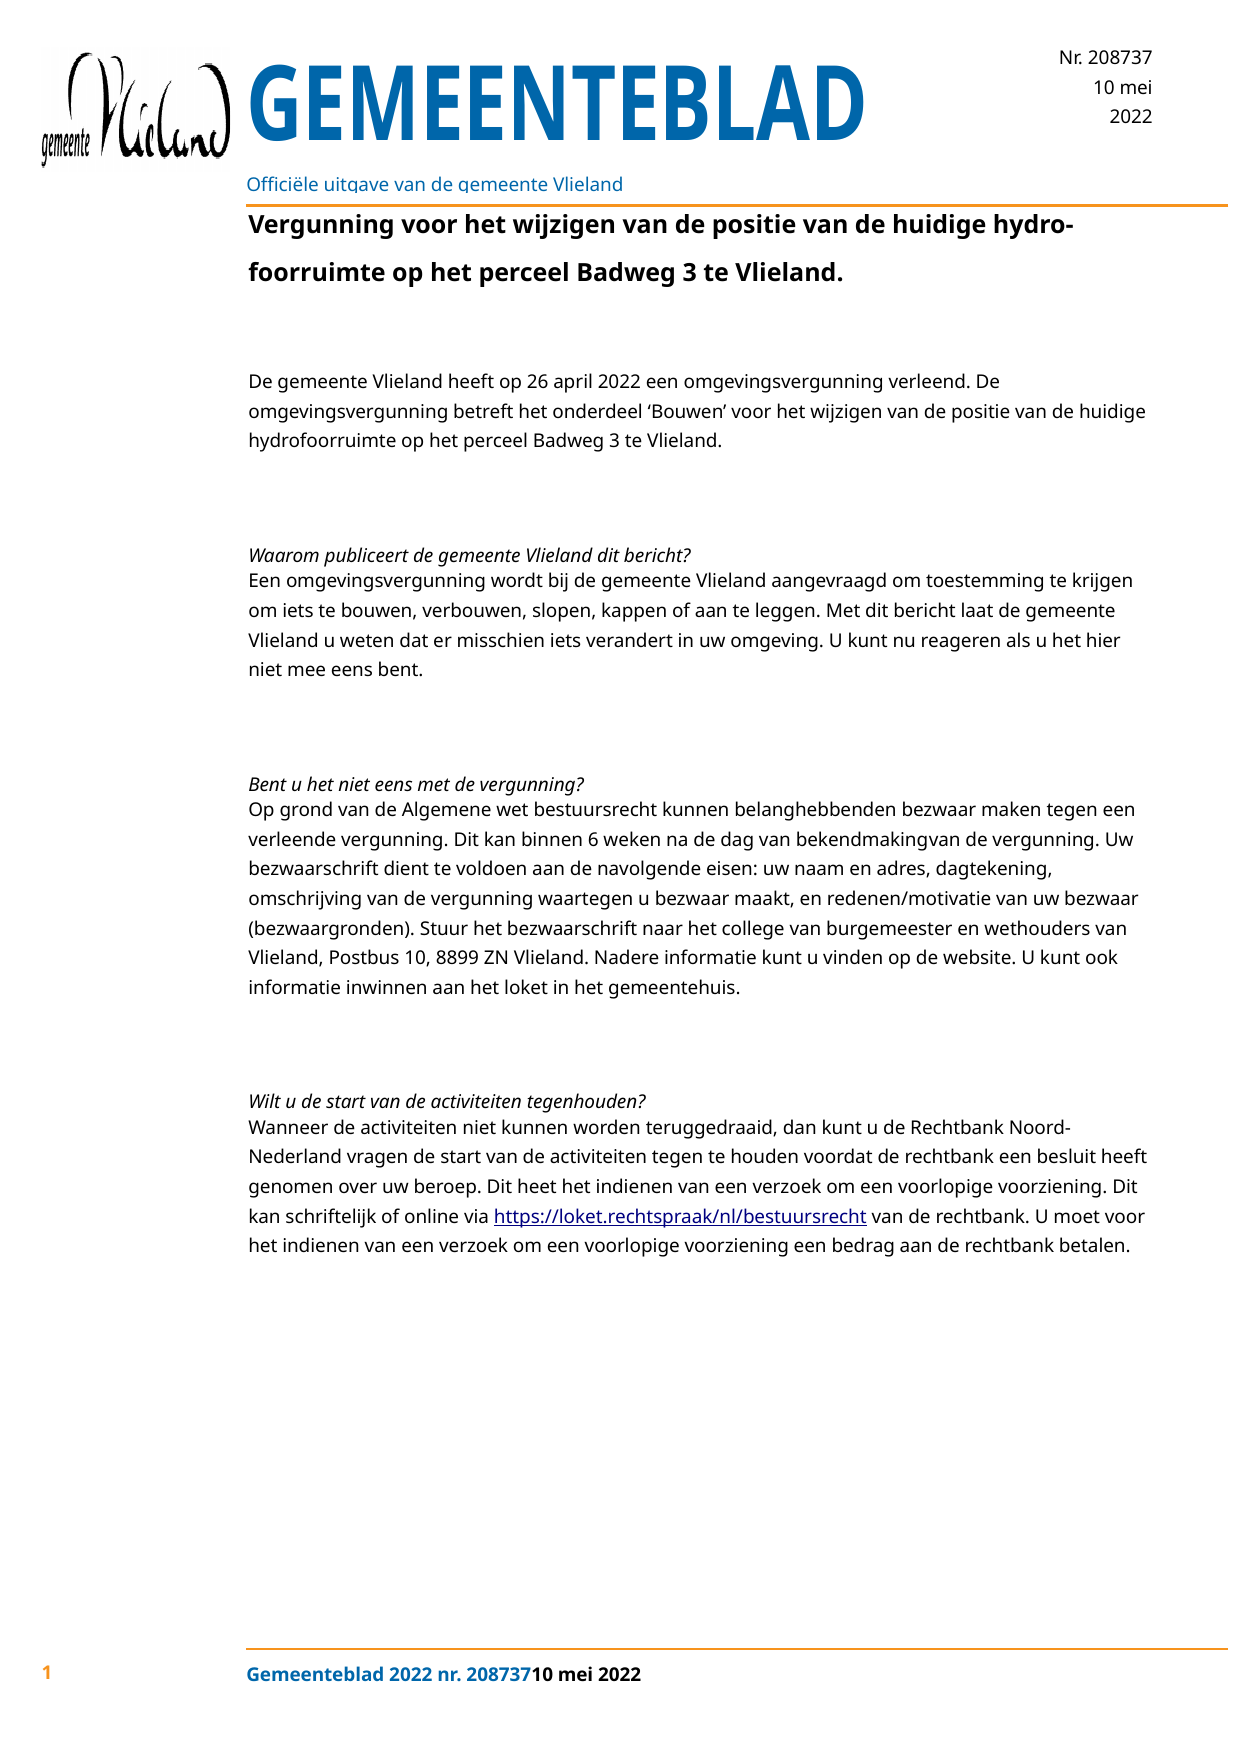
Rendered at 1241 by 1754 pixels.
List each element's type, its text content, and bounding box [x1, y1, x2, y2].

text Wanneer de activiteiten niet kunnen worden teruggedraaid, dan kunt u de Rechtbank Noord-Nederland vragen de start van de activiteiten tegen te houden voordat de rechtbank een besluit heeft genomen over uw beroep. Dit heet het indienen van een verzoek om een voorlopige voorziening. Dit kan schriftelijk of online via https://loket.rechtspraak/nl/bestuursrecht van de rechtbank. U moet voor het indienen van een verzoek om een voorlopige voorziening een bedrag aan de rechtbank betalen. [248, 1114, 1152, 1258]
picture [41, 47, 231, 172]
text Een omgevingsvergunning wordt bij de gemeente Vlieland aangevraagd om toestemming te krijgen om iets te bouwen, verbouwen, slopen, kappen of aan te leggen. Met dit bericht laat de gemeente Vlieland u weten dat er misschien iets verandert in uw omgeving. U kunt nu reageren als u het hier niet mee eens bent. [248, 568, 1152, 682]
text Op grond van de Algemene wet bestuursrecht kunnen belanghebbenden bezwaar maken tegen een verleende vergunning. Dit kan binnen 6 weken na de dag van bekendmakingvan de vergunning. Uw bezwaarschrift dient te voldoen aan de navolgende eisen: uw naam en adres, dagtekening, omschrijving van de vergunning waartegen u bezwaar maakt, en redenen/motivatie van uw bezwaar (bezwaargronden). Stuur het bezwaarschrift naar het college van burgemeester en wethouders van Vlieland, Postbus 10, 8899 ZN Vlieland. Nadere informatie kunt u vinden op de website. U kunt ook informatie inwinnen aan het loket in het gemeentehuis. [248, 796, 1152, 1000]
text Vergunning voor het wijzigen van de positie van de huidige hydro-foorruimte op het perceel Badweg 3 te Vlieland. [248, 207, 1152, 288]
text Bent u het niet eens met de vergunning? [248, 771, 1152, 796]
text De gemeente Vlieland heeft op 26 april 2022 een omgevingsvergunning verleend. De omgevingsvergunning betreft het onderdeel ‘Bouwen’ voor het wijzigen van de positie van de huidige hydrofoorruimte op het perceel Badweg 3 te Vlieland. [248, 368, 1152, 453]
text Wilt u de start van de activiteiten tegenhouden? [248, 1088, 1152, 1114]
text Waarom publiceert de gemeente Vlieland dit bericht? [248, 542, 1152, 568]
